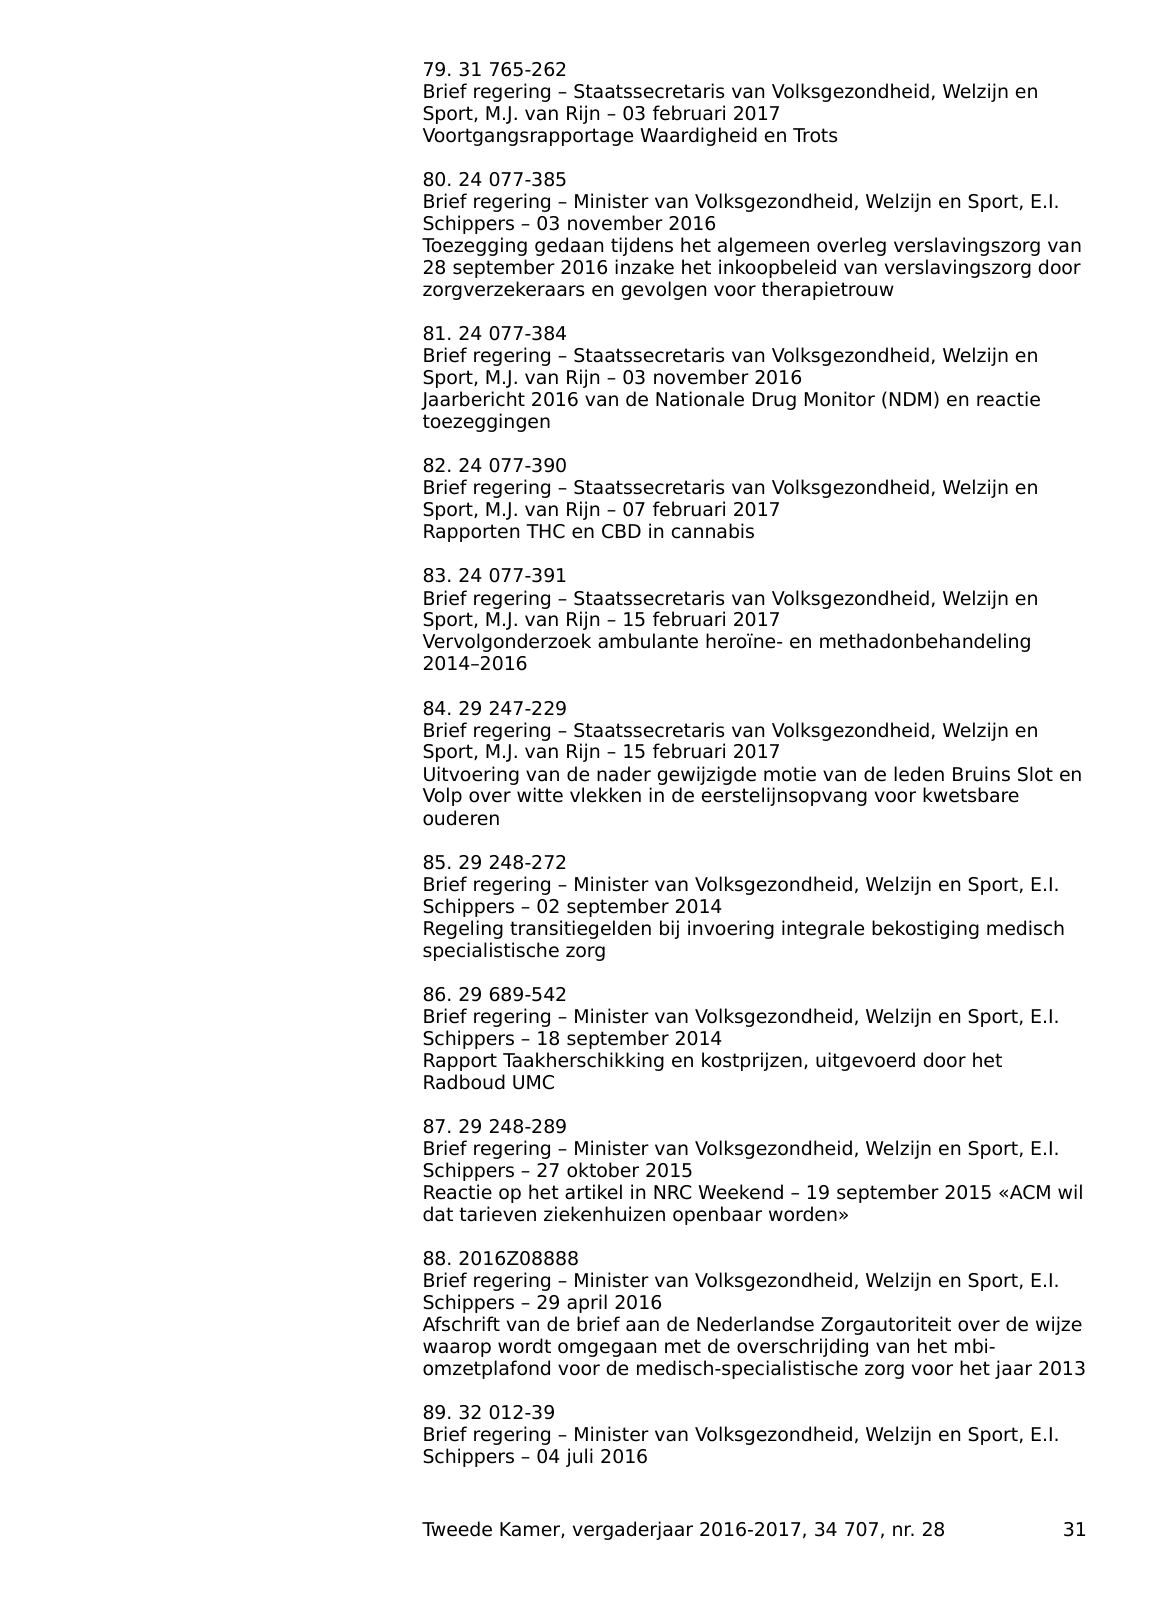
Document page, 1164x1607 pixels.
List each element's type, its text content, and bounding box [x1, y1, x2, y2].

text 89. 32 012-39 [422, 1402, 1087, 1424]
text Regeling transitiegelden bij invoering integrale bekostiging medisch specialistische zorg [422, 917, 1087, 961]
text Brief regering – Minister van Volksgezondheid, Welzijn en Sport, E.I. Schippers – 03 november 2016 [422, 191, 1087, 235]
text 83. 24 077-391 [422, 565, 1087, 587]
text Brief regering – Staatssecretaris van Volksgezondheid, Welzijn en Sport, M.J. van Rijn – 15 februari 2017 [422, 719, 1087, 763]
text Uitvoering van de nader gewijzigde motie van de leden Bruins Slot en Volp over witte vlekken in de eerstelijnsopvang voor kwetsbare ouderen [422, 763, 1087, 829]
text Jaarbericht 2016 van de Nationale Drug Monitor (NDM) en reactie toezeggingen [422, 389, 1087, 433]
text 85. 29 248-272 [422, 852, 1087, 873]
text Rapport Taakherschikking en kostprijzen, uitgevoerd door het Radboud UMC [422, 1049, 1087, 1093]
text Brief regering – Minister van Volksgezondheid, Welzijn en Sport, E.I. Schippers – 18 september 2014 [422, 1006, 1087, 1049]
text 79. 31 765-262 [422, 59, 1087, 81]
text Brief regering – Staatssecretaris van Volksgezondheid, Welzijn en Sport, M.J. van Rijn – 03 februari 2017 [422, 81, 1087, 125]
text Brief regering – Staatssecretaris van Volksgezondheid, Welzijn en Sport, M.J. van Rijn – 07 februari 2017 [422, 477, 1087, 521]
text 82. 24 077-390 [422, 455, 1087, 477]
text 84. 29 247-229 [422, 697, 1087, 719]
text 81. 24 077-384 [422, 323, 1087, 345]
text Reactie op het artikel in NRC Weekend – 19 september 2015 «ACM wil dat tarieven ziekenhuizen openbaar worden» [422, 1182, 1087, 1226]
text 87. 29 248-289 [422, 1116, 1087, 1138]
text Brief regering – Minister van Volksgezondheid, Welzijn en Sport, E.I. Schippers – 29 april 2016 [422, 1270, 1087, 1314]
text 88. 2016Z08888 [422, 1248, 1087, 1270]
text Brief regering – Minister van Volksgezondheid, Welzijn en Sport, E.I. Schippers – 27 oktober 2015 [422, 1138, 1087, 1182]
text Rapporten THC en CBD in cannabis [422, 521, 1087, 543]
text Afschrift van de brief aan de Nederlandse Zorgautoriteit over de wijze waarop wordt omgegaan met de overschrijding van het mbi-omzetplafond voor de medisch-specialistische zorg voor het jaar 2013 [422, 1314, 1087, 1380]
text Vervolgonderzoek ambulante heroïne- en methadonbehandeling 2014–2016 [422, 631, 1087, 675]
text Toezegging gedaan tijdens het algemeen overleg verslavingszorg van 28 september 2016 inzake het inkoopbeleid van verslavingszorg door zorgverzekeraars en gevolgen voor therapietrouw [422, 235, 1087, 301]
text Brief regering – Minister van Volksgezondheid, Welzijn en Sport, E.I. Schippers – 04 juli 2016 [422, 1424, 1087, 1468]
text 80. 24 077-385 [422, 169, 1087, 191]
text Brief regering – Staatssecretaris van Volksgezondheid, Welzijn en Sport, M.J. van Rijn – 03 november 2016 [422, 345, 1087, 389]
text 86. 29 689-542 [422, 984, 1087, 1006]
text Brief regering – Staatssecretaris van Volksgezondheid, Welzijn en Sport, M.J. van Rijn – 15 februari 2017 [422, 587, 1087, 631]
text Brief regering – Minister van Volksgezondheid, Welzijn en Sport, E.I. Schippers – 02 september 2014 [422, 873, 1087, 917]
text Voortgangsrapportage Waardigheid en Trots [422, 125, 1087, 147]
